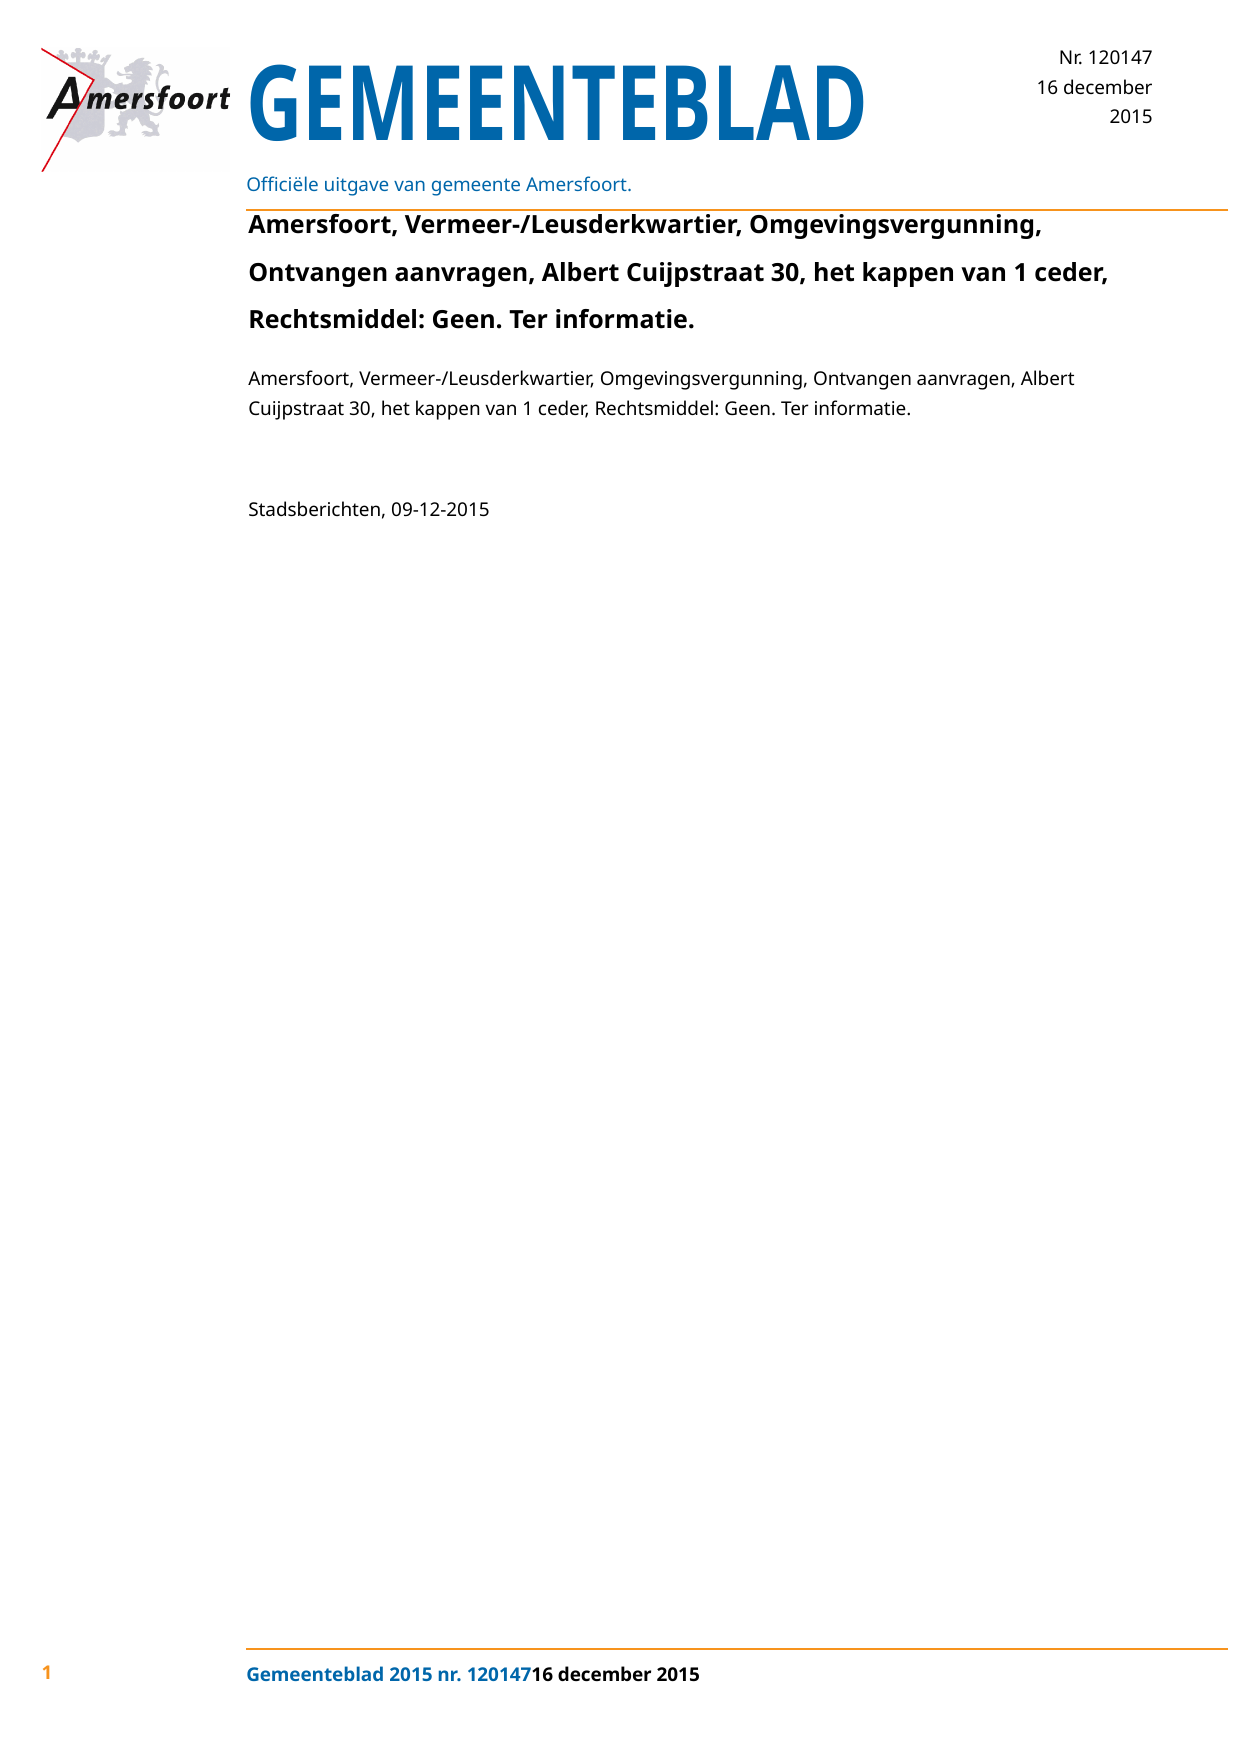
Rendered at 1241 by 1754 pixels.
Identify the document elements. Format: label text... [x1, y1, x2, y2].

text Amersfoort, Vermeer-/Leusderkwartier, Omgevingsvergunning, Ontvangen aanvragen, Albert Cuijpstraat 30, het kappen van 1 ceder, Rechtsmiddel: Geen. Ter informatie. [248, 211, 1152, 336]
text Amersfoort, Vermeer-/Leusderkwartier, Omgevingsvergunning, Ontvangen aanvragen, Albert Cuijpstraat 30, het kappen van 1 ceder, Rechtsmiddel: Geen. Ter informatie. [248, 366, 1152, 421]
picture [41, 47, 231, 172]
text Stadsberichten, 09-12-2015 [248, 496, 1152, 522]
